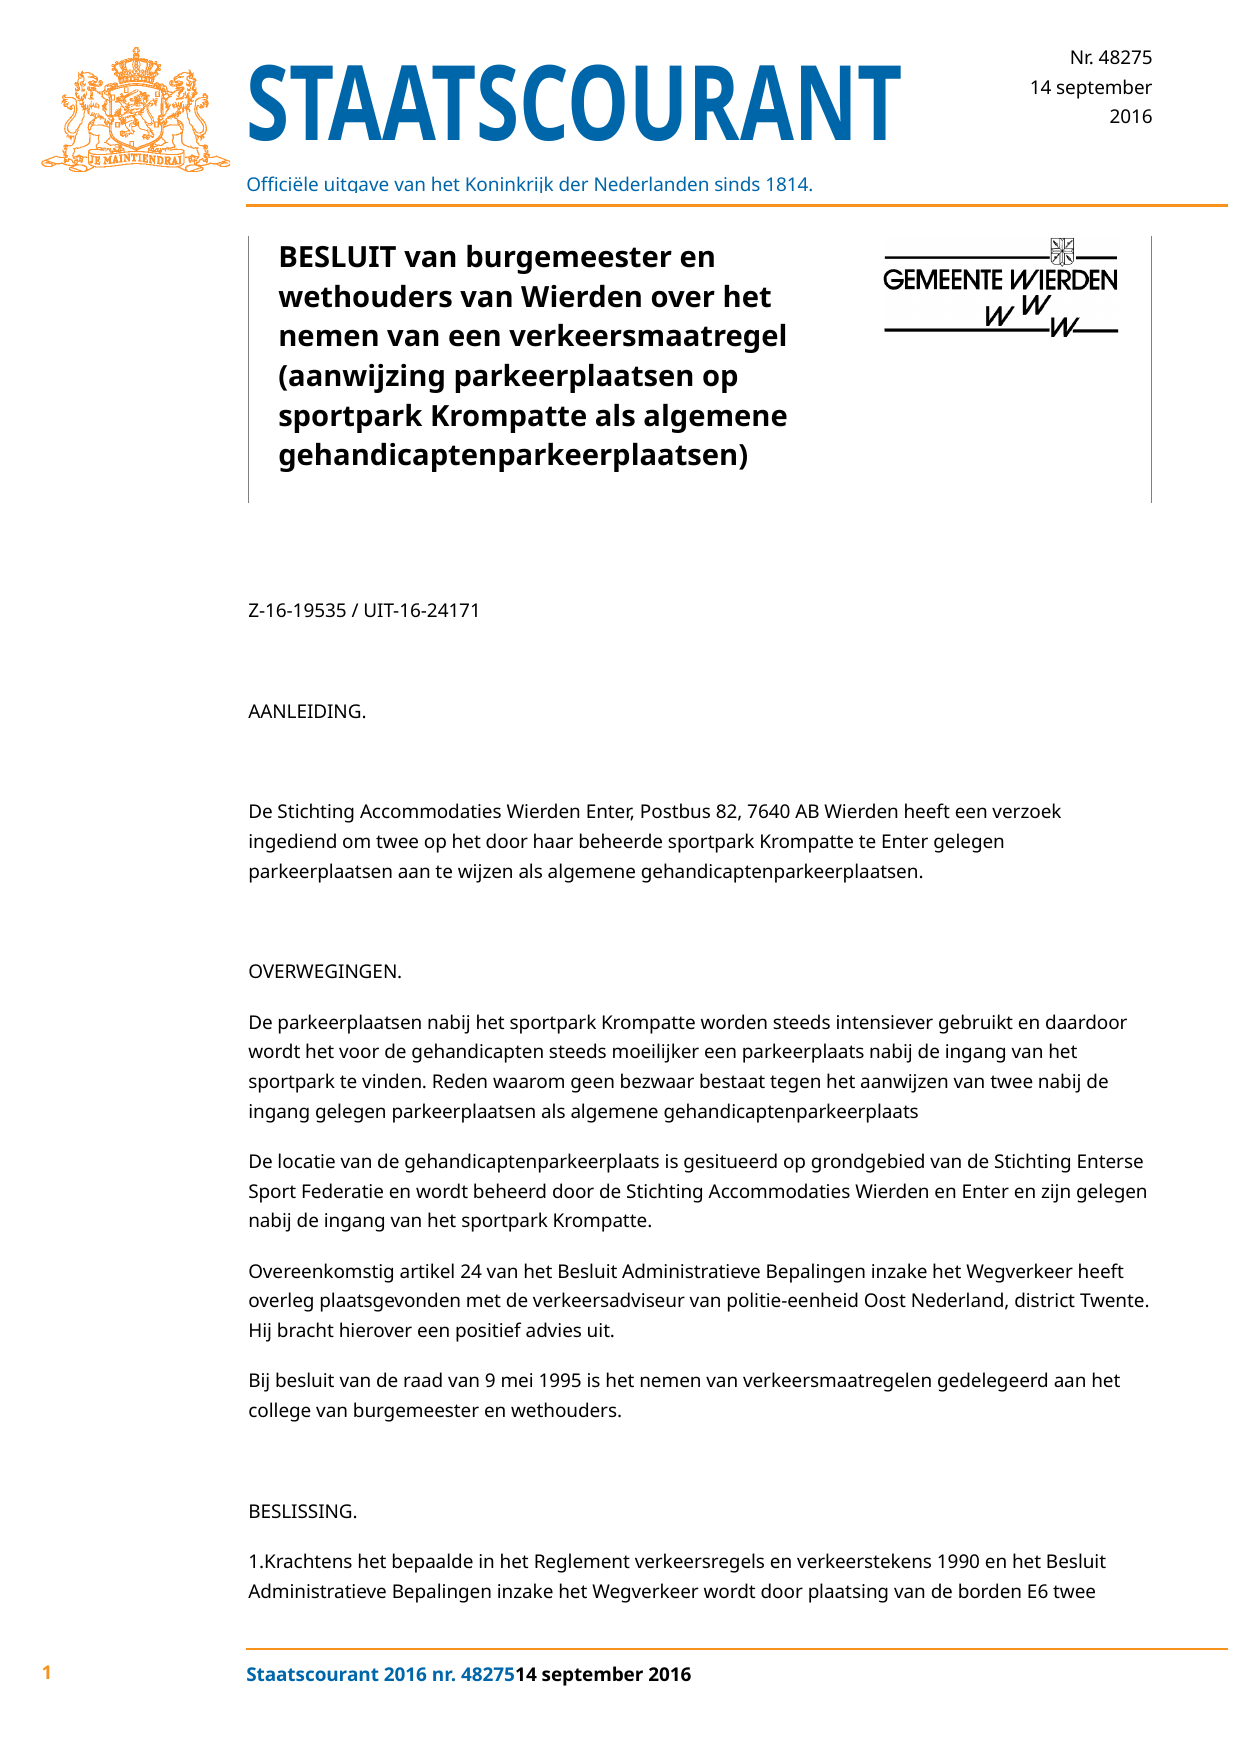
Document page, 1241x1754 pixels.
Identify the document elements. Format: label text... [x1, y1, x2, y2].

text OVERWEGINGEN. [248, 959, 1152, 984]
text De Stichting Accommodaties Wierden Enter, Postbus 82, 7640 AB Wierden heeft een verzoek ingediend om twee op het door haar beheerde sportpark Krompatte te Enter gelegen parkeerplaatsen aan te wijzen als algemene gehandicaptenparkeerplaatsen. [248, 799, 1152, 884]
table_header BESLUIT van burgemeester en wethouders van Wierden over het nemen van een verkeersmaatregel (aanwijzing parkeerplaatsen op sportpark Krompatte als algemene gehandicaptenparkeerplaatsen) [249, 236, 850, 503]
text AANLEIDING. [248, 698, 1152, 724]
text Z-16-19535 / UIT-16-24171 [248, 597, 1152, 623]
picture [41, 47, 231, 172]
text Bij besluit van de raad van 9 mei 1995 is het nemen van verkeersmaatregelen gedelegeerd aan het college van burgemeester en wethouders. [248, 1367, 1152, 1423]
table_header [850, 236, 1151, 503]
text De parkeerplaatsen nabij het sportpark Krompatte worden steeds intensiever gebruikt en daardoor wordt het voor de gehandicapten steeds moeilijker een parkeerplaats nabij de ingang van het sportpark te vinden. Reden waarom geen bezwaar bestaat tegen het aanwijzen van twee nabij de ingang gelegen parkeerplaatsen als algemene gehandicaptenparkeerplaats [248, 1009, 1152, 1124]
picture [882, 236, 1119, 338]
text BESLISSING. [248, 1498, 1152, 1524]
text De locatie van de gehandicaptenparkeerplaats is gesitueerd op grondgebied van de Stichting Enterse Sport Federatie en wordt beheerd door de Stichting Accommodaties Wierden en Enter en zijn gelegen nabij de ingang van het sportpark Krompatte. [248, 1148, 1152, 1233]
text 1.Krachtens het bepaalde in het Reglement verkeersregels en verkeerstekens 1990 en het Besluit Administratieve Bepalingen inzake het Wegverkeer wordt door plaatsing van de borden E6 twee [248, 1548, 1152, 1604]
text Overeenkomstig artikel 24 van het Besluit Administratieve Bepalingen inzake het Wegverkeer heeft overleg plaatsgevonden met de verkeersadviseur van politie-eenheid Oost Nederland, district Twente. Hij bracht hierover een positief advies uit. [248, 1258, 1152, 1343]
